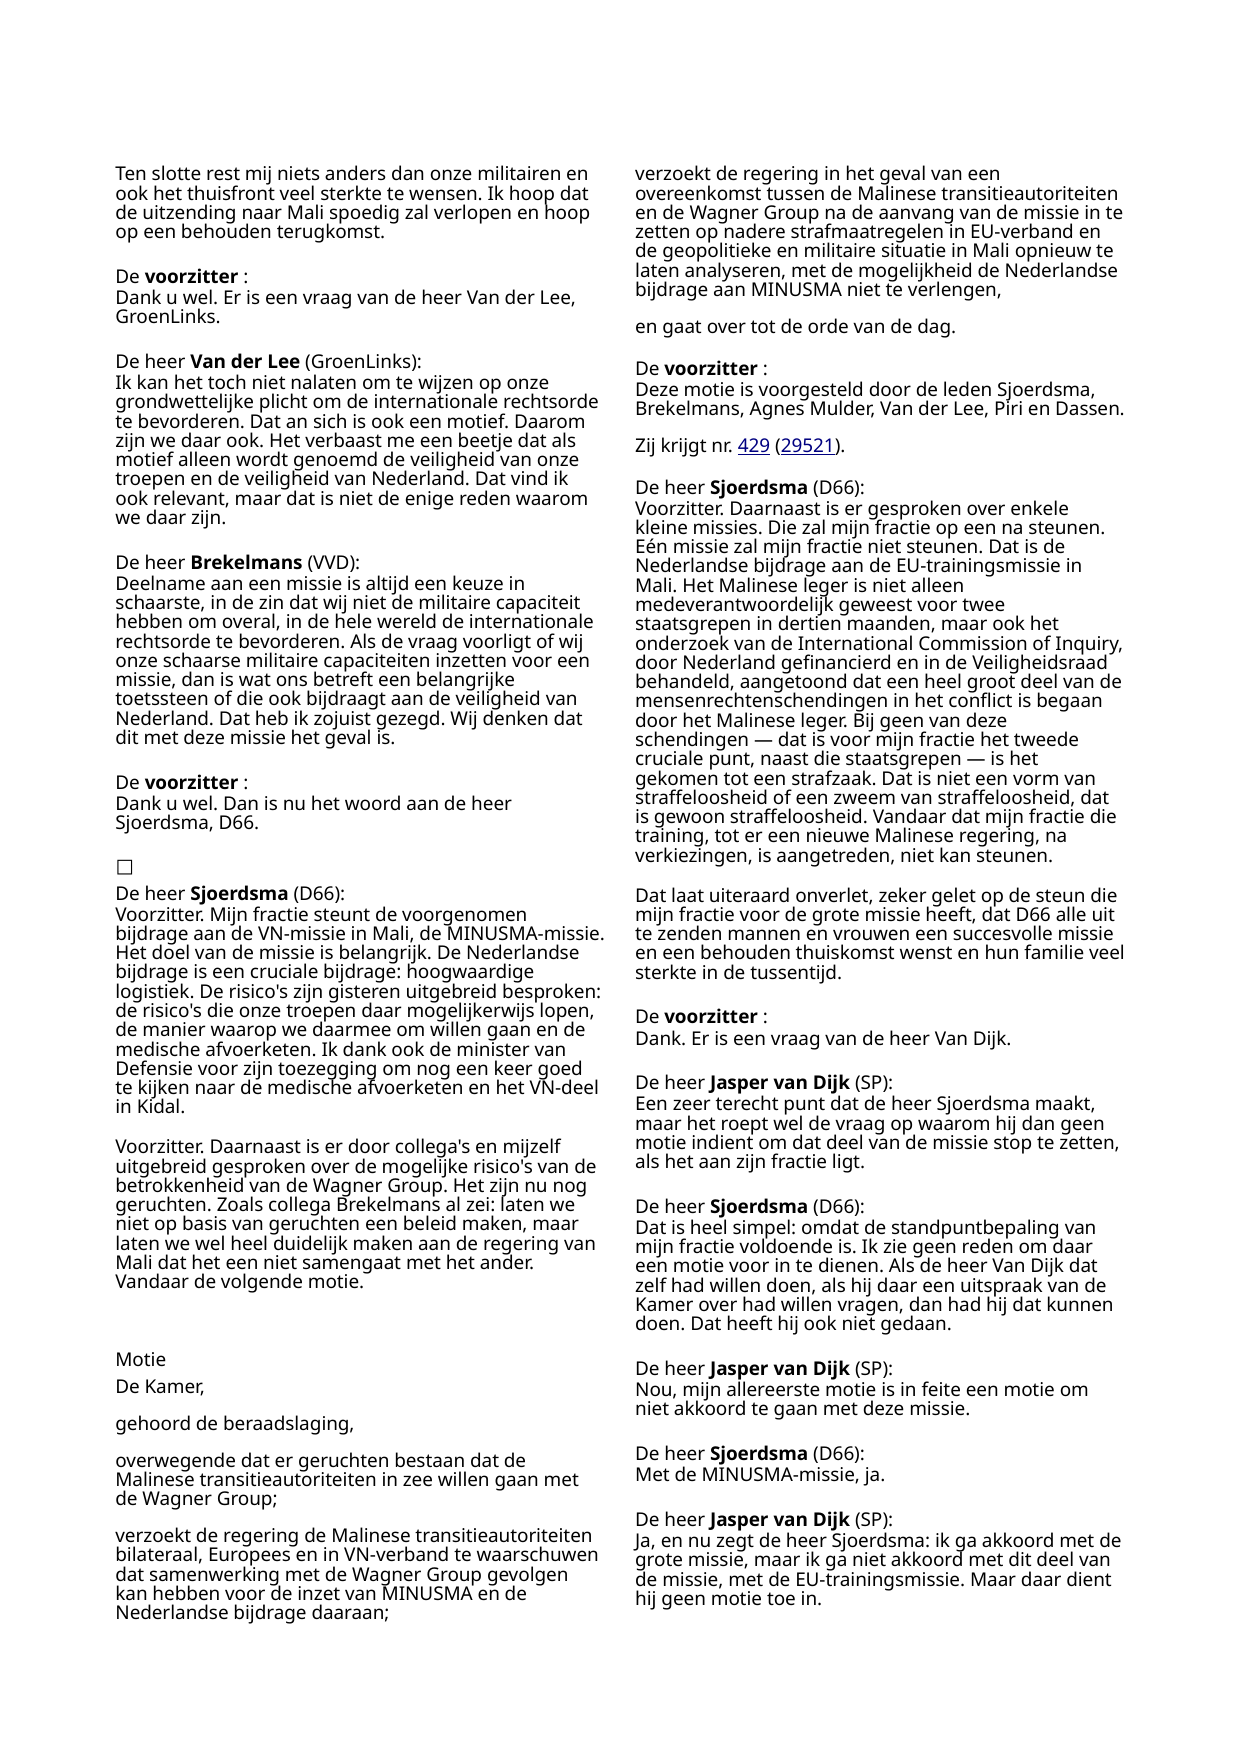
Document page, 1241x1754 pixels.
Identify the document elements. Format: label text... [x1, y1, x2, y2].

text Voorzitter. Daarnaast is er gesproken over enkele kleine missies. Die zal mijn fractie op een na steunen. Eén missie zal mijn fractie niet steunen. Dat is de Nederlandse bijdrage aan de EU-trainingsmissie in Mali. Het Malinese leger is niet alleen medeverantwoordelijk geweest voor twee staatsgrepen in dertien maanden, maar ook het onderzoek van de International Commission of Inquiry, door Nederland gefinancierd en in de Veiligheidsraad behandeld, aangetoond dat een heel groot deel van de mensenrechtenschendingen in het conflict is begaan door het Malinese leger. Bij geen van deze schendingen — dat is voor mijn fractie het tweede cruciale punt, naast die staatsgrepen — is het gekomen tot een strafzaak. Dat is niet een vorm van straffeloosheid of een zweem van straffeloosheid, dat is gewoon straffeloosheid. Vandaar dat mijn fractie die training, tot er een nieuwe Malinese regering, na verkiezingen, is aangetreden, niet kan steunen. [635, 500, 1125, 866]
text De Kamer, [115, 1378, 605, 1397]
text De heer Sjoerdsma (D66): [635, 474, 1125, 500]
text Voorzitter. Mijn fractie steunt de voorgenomen bijdrage aan de VN-missie in Mali, de MINUSMA-missie. Het doel van de missie is belangrijk. De Nederlandse bijdrage is een cruciale bijdrage: hoogwaardige logistiek. De risico's zijn gisteren uitgebreid besproken: de risico's die onze troepen daar mogelijkerwijs lopen, de manier waarop we daarmee om willen gaan en de medische afvoerketen. Ik dank ook de minister van Defensie voor zijn toezegging om nog een keer goed te kijken naar de medische afvoerketen en het VN-deel in Kidal. [115, 906, 605, 1118]
text Motie [115, 1346, 605, 1372]
text Een zeer terecht punt dat de heer Sjoerdsma maakt, maar het roept wel de vraag op waarom hij dan geen motie indient om dat deel van de missie stop te zetten, als het aan zijn fractie ligt. [635, 1095, 1125, 1172]
text Voorzitter. Daarnaast is er door collega's en mijzelf uitgebreid gesproken over de mogelijke risico's van de betrokkenheid van de Wagner Group. Het zijn nu nog geruchten. Zoals collega Brekelmans al zei: laten we niet op basis van geruchten een beleid maken, maar laten we wel heel duidelijk maken aan de regering van Mali dat het een niet samengaat met het ander. Vandaar de volgende motie. [115, 1138, 605, 1292]
text De voorzitter : [115, 769, 605, 795]
text Ja, en nu zegt de heer Sjoerdsma: ik ga akkoord met de grote missie, maar ik ga niet akkoord met dit deel van de missie, met de EU-trainingsmissie. Maar daar dient hij geen motie toe in. [635, 1532, 1125, 1609]
text De heer Jasper van Dijk (SP): [635, 1355, 1125, 1381]
text en gaat over tot de orde van de dag. [635, 318, 1125, 337]
text Dank u wel. Er is een vraag van de heer Van der Lee, GroenLinks. [115, 289, 605, 327]
text Ten slotte rest mij niets anders dan onze militairen en ook het thuisfront veel sterkte te wensen. Ik hoop dat de uitzending naar Mali spoedig zal verlopen en hoop op een behouden terugkomst. [115, 165, 605, 242]
text De heer Jasper van Dijk (SP): [635, 1069, 1125, 1095]
text De heer Sjoerdsma (D66): [115, 880, 605, 906]
text Nou, mijn allereerste motie is in feite een motie om niet akkoord te gaan met deze missie. [635, 1381, 1125, 1420]
text Ik kan het toch niet nalaten om te wijzen op onze grondwettelijke plicht om de internationale rechtsorde te bevorderen. Dat an sich is ook een motief. Daarom zijn we daar ook. Het verbaast me een beetje dat als motief alleen wordt genoemd de veiligheid van onze troepen en de veiligheid van Nederland. Dat vind ik ook relevant, maar dat is niet de enige reden waarom we daar zijn. [115, 374, 605, 528]
text De voorzitter : [635, 355, 1125, 381]
text Dank. Er is een vraag van de heer Van Dijk. [635, 1029, 1125, 1049]
text overwegende dat er geruchten bestaan dat de Malinese transitieautoriteiten in zee willen gaan met de Wagner Group; [115, 1452, 605, 1509]
text ⬜ [115, 854, 605, 880]
text De heer Brekelmans (VVD): [115, 549, 605, 575]
text De heer Sjoerdsma (D66): [635, 1441, 1125, 1466]
text Dat laat uiteraard onverlet, zeker gelet op de steun die mijn fractie voor de grote missie heeft, dat D66 alle uit te zenden mannen en vrouwen een succesvolle missie en een behouden thuiskomst wenst en hun familie veel sterkte in de tussentijd. [635, 887, 1125, 983]
text verzoekt de regering de Malinese transitieautoriteiten bilateraal, Europees en in VN-verband te waarschuwen dat samenwerking met de Wagner Group gevolgen kan hebben voor de inzet van MINUSMA en de Nederlandse bijdrage daaraan; [115, 1527, 605, 1623]
text Dank u wel. Dan is nu het woord aan de heer Sjoerdsma, D66. [115, 795, 605, 833]
text De heer Sjoerdsma (D66): [635, 1193, 1125, 1219]
text Deelname aan een missie is altijd een keuze in schaarste, in de zin dat wij niet de militaire capaciteit hebben om overal, in de hele wereld de internationale rechtsorde te bevorderen. Als de vraag voorligt of wij onze schaarse militaire capaciteiten inzetten voor een missie, dan is wat ons betreft een belangrijke toetssteen of die ook bijdraagt aan de veiligheid van Nederland. Dat heb ik zojuist gezegd. Wij denken dat dit met deze missie het geval is. [115, 575, 605, 748]
text De heer Van der Lee (GroenLinks): [115, 348, 605, 374]
text verzoekt de regering in het geval van een overeenkomst tussen de Malinese transitieautoriteiten en de Wagner Group na de aanvang van de missie in te zetten op nadere strafmaatregelen in EU-verband en de geopolitieke en militaire situatie in Mali opnieuw te laten analyseren, met de mogelijkheid de Nederlandse bijdrage aan MINUSMA niet te verlengen, [635, 165, 1125, 300]
text Dat is heel simpel: omdat de standpuntbepaling van mijn fractie voldoende is. Ik zie geen reden om daar een motie voor in te dienen. Als de heer Van Dijk dat zelf had willen doen, als hij daar een uitspraak van de Kamer over had willen vragen, dan had hij dat kunnen doen. Dat heeft hij ook niet gedaan. [635, 1219, 1125, 1334]
text De voorzitter : [635, 1004, 1125, 1029]
text Met de MINUSMA-missie, ja. [635, 1466, 1125, 1486]
text Deze motie is voorgesteld door de leden Sjoerdsma, Brekelmans, Agnes Mulder, Van der Lee, Piri en Dassen. [635, 381, 1125, 419]
text Zij krijgt nr. 429 (29521). [635, 437, 1125, 456]
text gehoord de beraadslaging, [115, 1414, 605, 1434]
text De heer Jasper van Dijk (SP): [635, 1506, 1125, 1532]
text De voorzitter : [115, 263, 605, 289]
